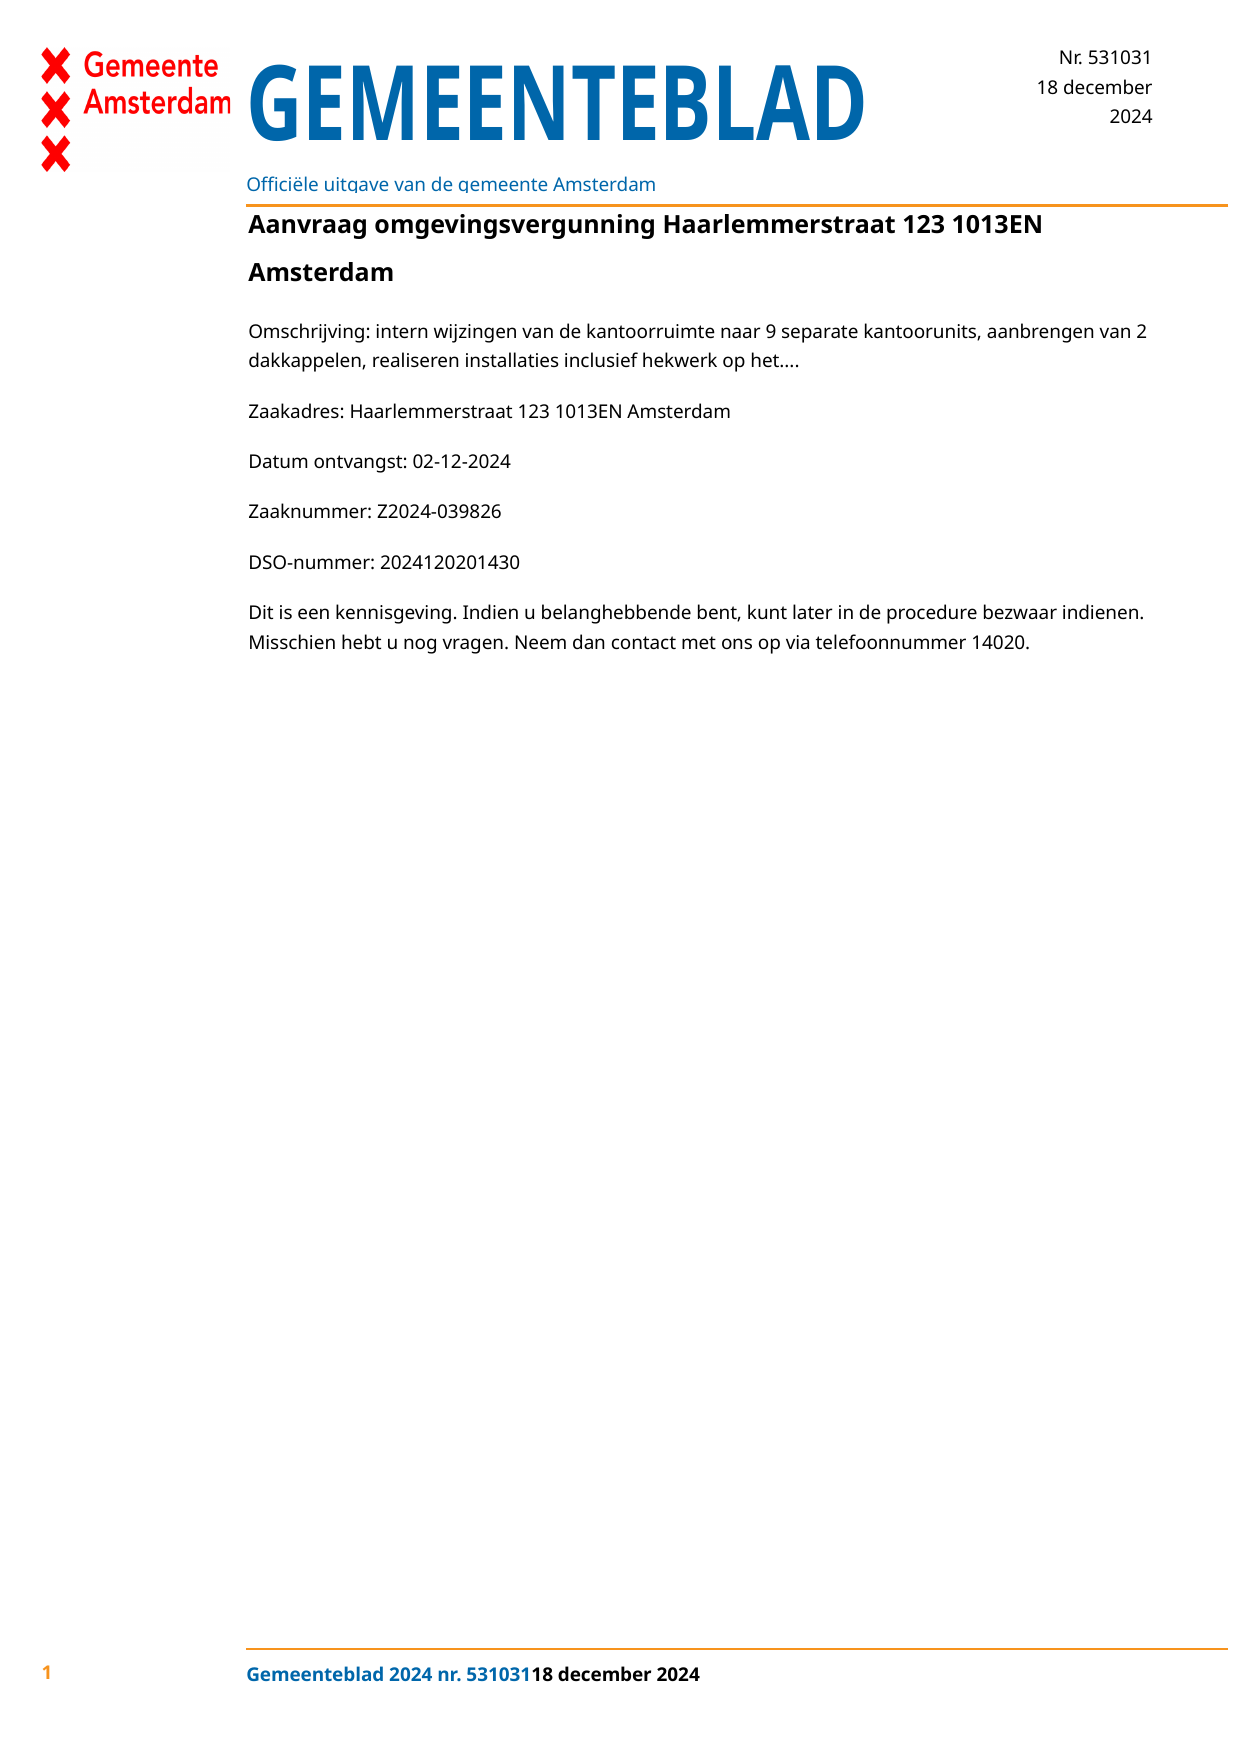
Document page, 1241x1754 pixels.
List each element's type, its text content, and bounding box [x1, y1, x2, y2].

text Omschrijving: intern wijzingen van de kantoorruimte naar 9 separate kantoorunits, aanbrengen van 2 dakkappelen, realiseren installaties inclusief hekwerk op het.... [248, 318, 1152, 373]
text Zaakadres: Haarlemmerstraat 123 1013EN Amsterdam [248, 398, 1152, 424]
picture [41, 47, 231, 172]
text Zaaknummer: Z2024-039826 [248, 499, 1152, 524]
text Datum ontvangst: 02-12-2024 [248, 448, 1152, 474]
text Dit is een kennisgeving. Indien u belanghebbende bent, kunt later in de procedure bezwaar indienen. Misschien hebt u nog vragen. Neem dan contact met ons op via telefoonnummer 14020. [248, 599, 1152, 655]
text DSO-nummer: 2024120201430 [248, 549, 1152, 575]
text Aanvraag omgevingsvergunning Haarlemmerstraat 123 1013EN Amsterdam [248, 207, 1152, 288]
